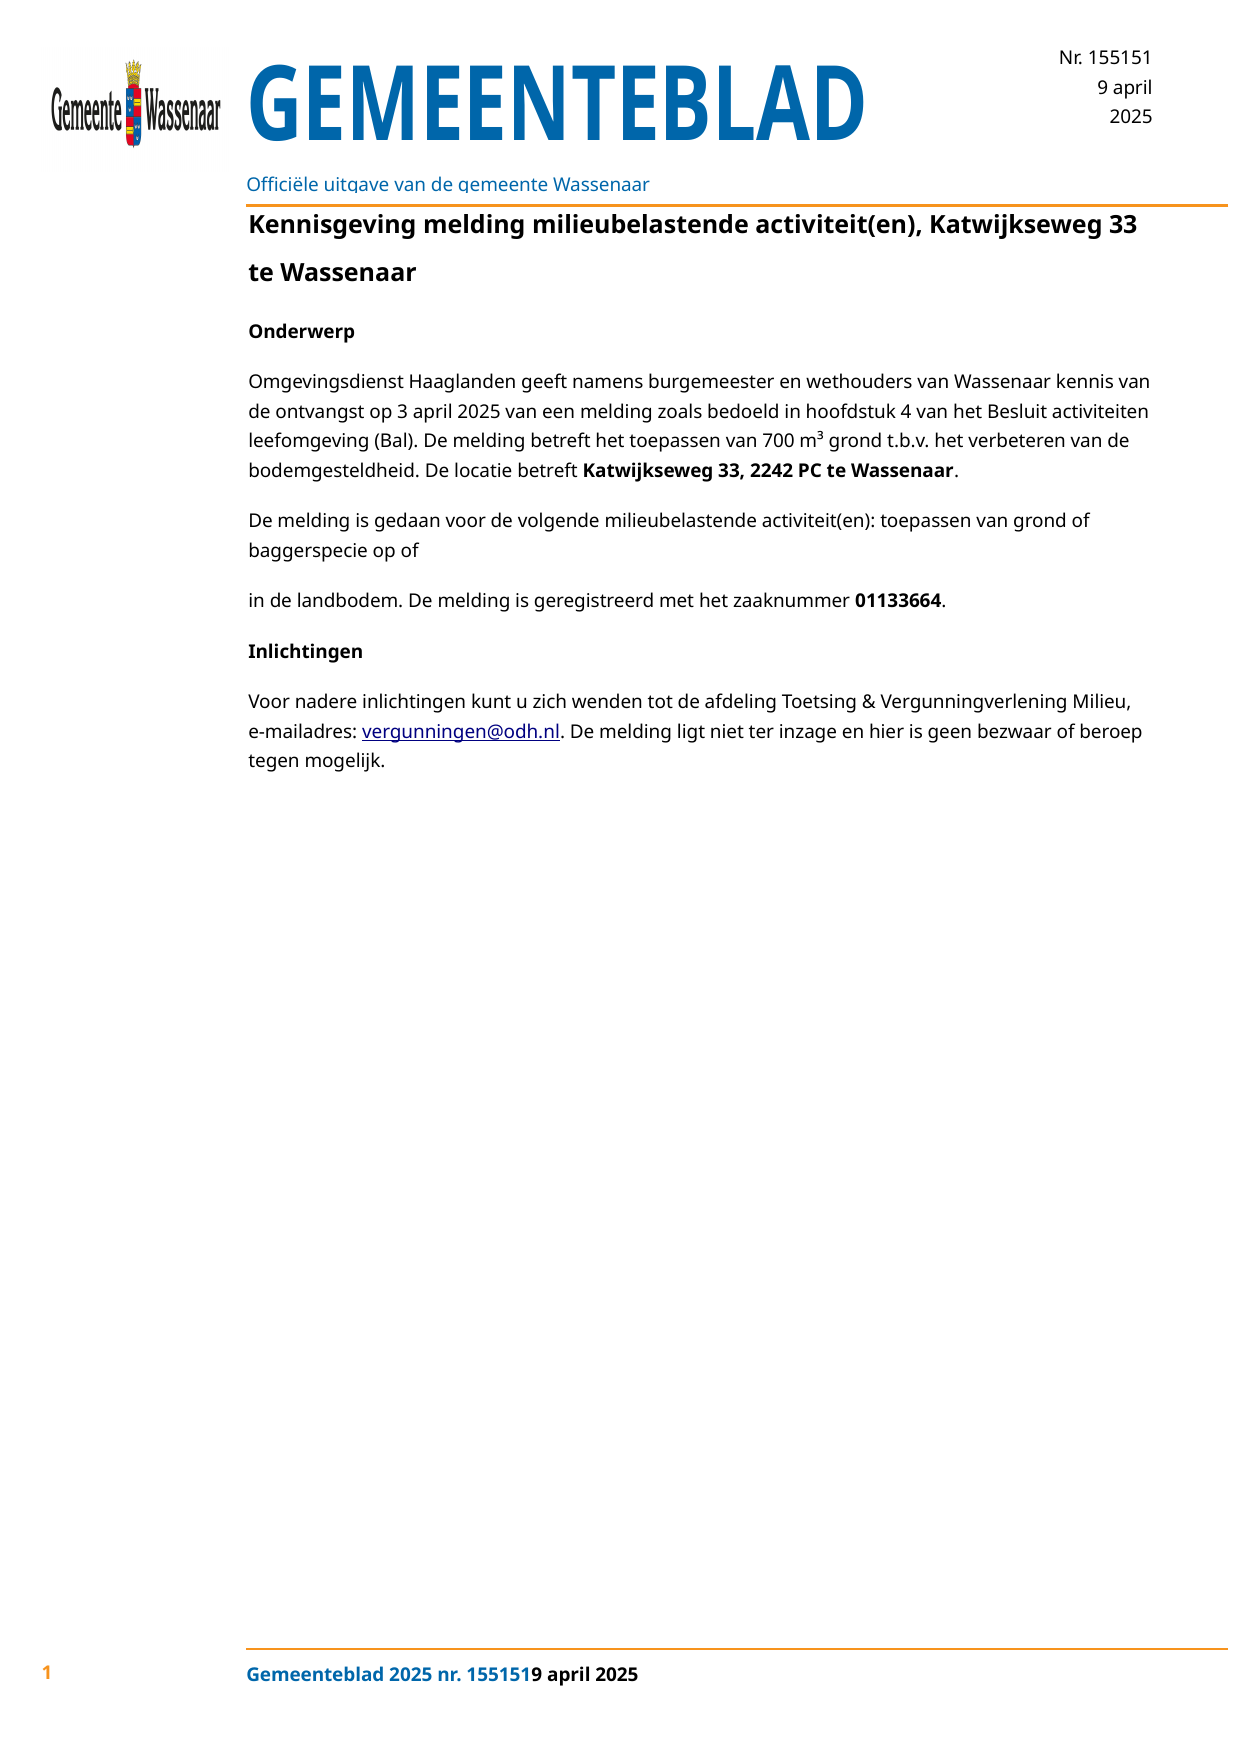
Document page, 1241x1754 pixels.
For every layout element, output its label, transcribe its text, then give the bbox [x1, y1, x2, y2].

text Omgevingsdienst Haaglanden geeft namens burgemeester en wethouders van Wassenaar kennis van de ontvangst op 3 april 2025 van een melding zoals bedoeld in hoofdstuk 4 van het Besluit activiteiten leefomgeving (Bal). De melding betreft het toepassen van 700 m³ grond t.b.v. het verbeteren van de bodemgesteldheid. De locatie betreft Katwijkseweg 33, 2242 PC te Wassenaar. [248, 368, 1152, 483]
text De melding is gedaan voor de volgende milieubelastende activiteit(en): toepassen van grond of baggerspecie op of [248, 507, 1152, 563]
picture [41, 47, 231, 172]
text Kennisgeving melding milieubelastende activiteit(en), Katwijkseweg 33 te Wassenaar [248, 207, 1152, 288]
text Voor nadere inlichtingen kunt u zich wenden tot de afdeling Toetsing & Vergunningverlening Milieu, e-mailadres: vergunningen@odh.nl. De melding ligt niet ter inzage en hier is geen bezwaar of beroep tegen mogelijk. [248, 688, 1152, 773]
text Onderwerp [248, 318, 1152, 344]
text Inlichtingen [248, 638, 1152, 664]
text in de landbodem. De melding is geregistreerd met het zaaknummer 01133664. [248, 587, 1152, 613]
